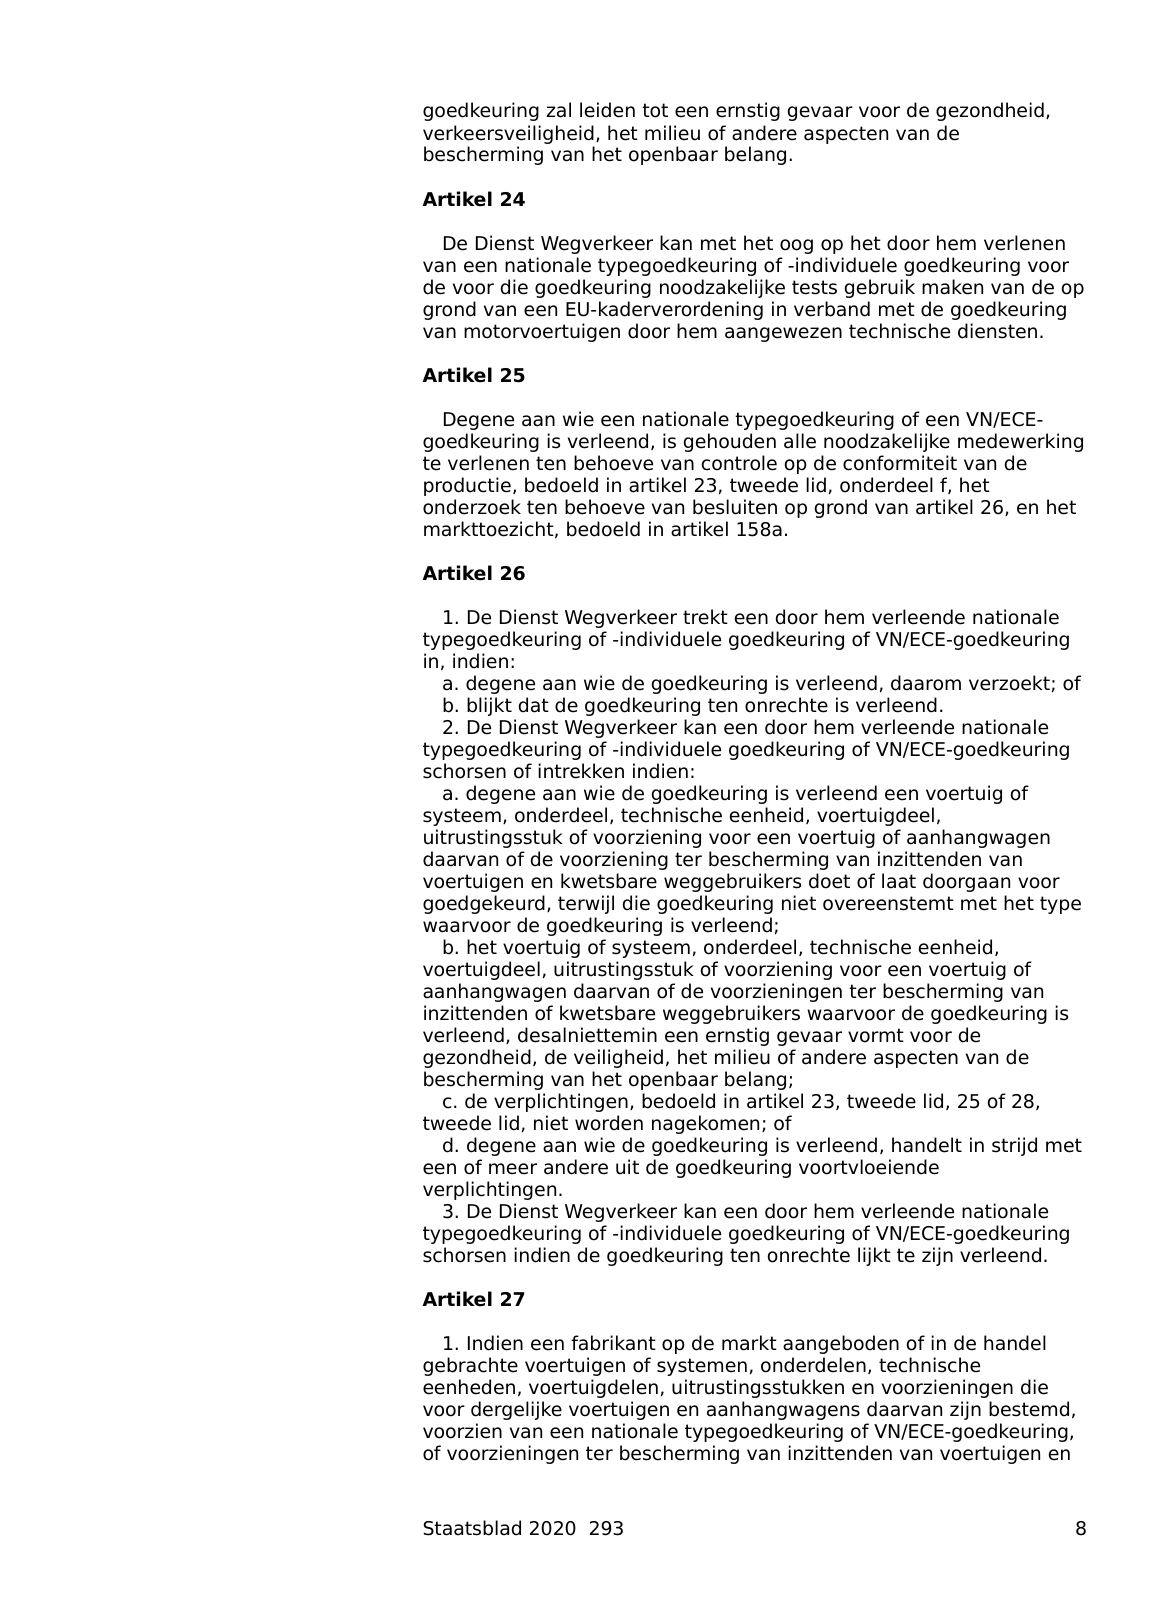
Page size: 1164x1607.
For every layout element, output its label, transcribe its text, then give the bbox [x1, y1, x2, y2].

subtitle Artikel 27 [422, 1289, 1087, 1311]
subtitle Artikel 25 [422, 365, 1087, 387]
text d. degene aan wie de goedkeuring is verleend, handelt in strijd met een of meer andere uit de goedkeuring voortvloeiende verplichtingen. [422, 1135, 1087, 1201]
text a. degene aan wie de goedkeuring is verleend, daarom verzoekt; of [422, 673, 1087, 695]
text b. het voertuig of systeem, onderdeel, technische eenheid, voertuigdeel, uitrustingsstuk of voorziening voor een voertuig of aanhangwagen daarvan of de voorzieningen ter bescherming van inzittenden of kwetsbare weggebruikers waarvoor de goedkeuring is verleend, desalniettemin een ernstig gevaar vormt voor de gezondheid, de veiligheid, het milieu of andere aspecten van de bescherming van het openbaar belang; [422, 937, 1087, 1091]
text c. de verplichtingen, bedoeld in artikel 23, tweede lid, 25 of 28, tweede lid, niet worden nagekomen; of [422, 1091, 1087, 1135]
text De Dienst Wegverkeer kan met het oog op het door hem verlenen van een nationale typegoedkeuring of -individuele goedkeuring voor de voor die goedkeuring noodzakelijke tests gebruik maken van de op grond van een EU-kaderverordening in verband met de goedkeuring van motorvoertuigen door hem aangewezen technische diensten. [422, 233, 1087, 343]
text Degene aan wie een nationale typegoedkeuring of een VN/ECE-goedkeuring is verleend, is gehouden alle noodzakelijke medewerking te verlenen ten behoeve van controle op de conformiteit van de productie, bedoeld in artikel 23, tweede lid, onderdeel f, het onderzoek ten behoeve van besluiten op grond van artikel 26, en het markttoezicht, bedoeld in artikel 158a. [422, 409, 1087, 541]
subtitle Artikel 24 [422, 188, 1087, 211]
text a. degene aan wie de goedkeuring is verleend een voertuig of systeem, onderdeel, technische eenheid, voertuigdeel, uitrustingsstuk of voorziening voor een voertuig of aanhangwagen daarvan of de voorziening ter bescherming van inzittenden van voertuigen en kwetsbare weggebruikers doet of laat doorgaan voor goedgekeurd, terwijl die goedkeuring niet overeenstemt met het type waarvoor de goedkeuring is verleend; [422, 783, 1087, 937]
text 1. Indien een fabrikant op de markt aangeboden of in de handel gebrachte voertuigen of systemen, onderdelen, technische eenheden, voertuigdelen, uitrustingsstukken en voorzieningen die voor dergelijke voertuigen en aanhangwagens daarvan zijn bestemd, voorzien van een nationale typegoedkeuring of VN/ECE-goedkeuring, of voorzieningen ter bescherming van inzittenden van voertuigen en [422, 1333, 1087, 1465]
text 2. De Dienst Wegverkeer kan een door hem verleende nationale typegoedkeuring of -individuele goedkeuring of VN/ECE-goedkeuring schorsen of intrekken indien: [422, 717, 1087, 783]
subtitle Artikel 26 [422, 563, 1087, 585]
text 1. De Dienst Wegverkeer trekt een door hem verleende nationale typegoedkeuring of -individuele goedkeuring of VN/ECE-goedkeuring in, indien: [422, 607, 1087, 673]
text 3. De Dienst Wegverkeer kan een door hem verleende nationale typegoedkeuring of -individuele goedkeuring of VN/ECE-goedkeuring schorsen indien de goedkeuring ten onrechte lijkt te zijn verleend. [422, 1201, 1087, 1267]
text goedkeuring zal leiden tot een ernstig gevaar voor de gezondheid, verkeersveiligheid, het milieu of andere aspecten van de bescherming van het openbaar belang. [422, 100, 1087, 166]
text b. blijkt dat de goedkeuring ten onrechte is verleend. [422, 695, 1087, 717]
